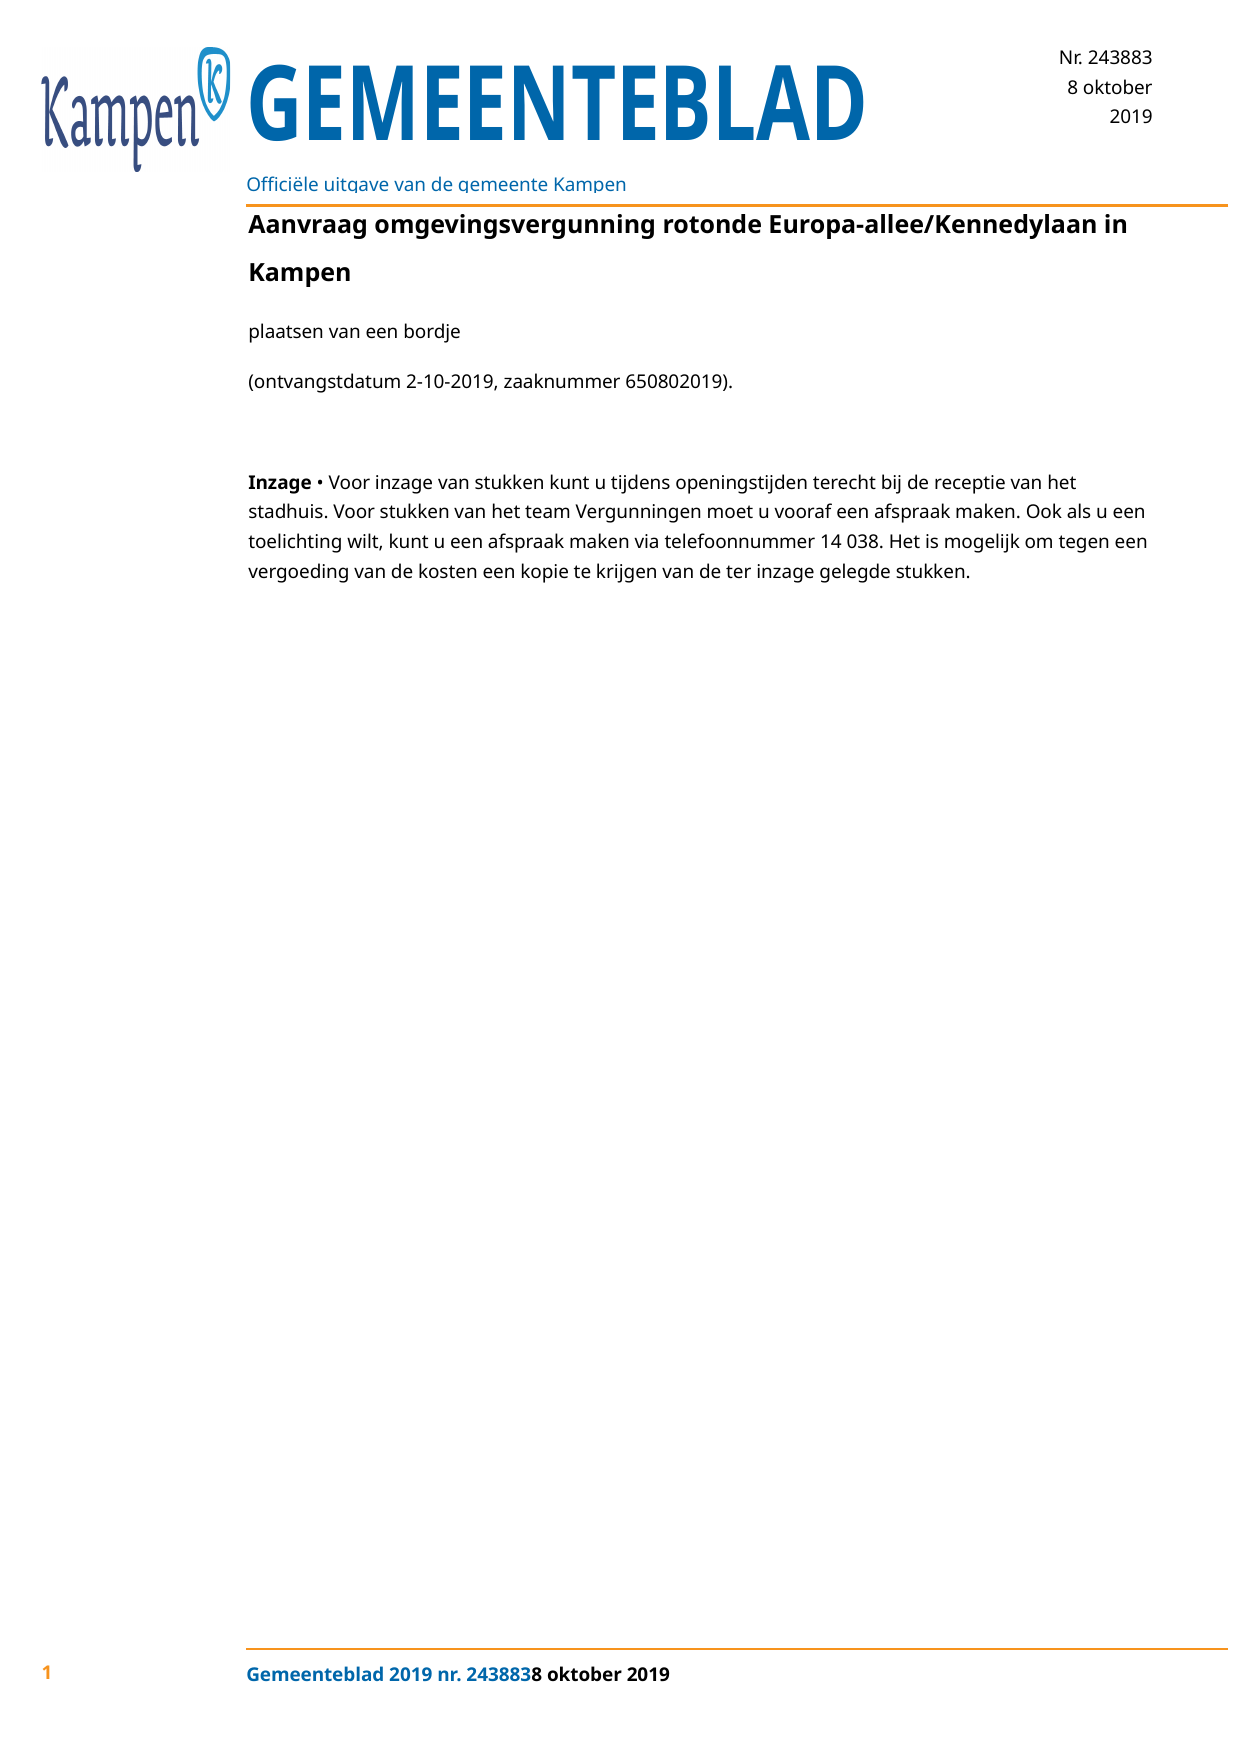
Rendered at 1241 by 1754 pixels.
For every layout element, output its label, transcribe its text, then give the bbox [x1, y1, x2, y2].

text Aanvraag omgevingsvergunning rotonde Europa-allee/Kennedylaan in Kampen [248, 207, 1152, 288]
text (ontvangstdatum 2-10-2019, zaaknummer 650802019). [248, 368, 1152, 394]
text plaatsen van een bordje [248, 318, 1152, 344]
text Inzage • Voor inzage van stukken kunt u tijdens openingstijden terecht bij de receptie van het stadhuis. Voor stukken van het team Vergunningen moet u vooraf een afspraak maken. Ook als u een toelichting wilt, kunt u een afspraak maken via telefoonnummer 14 038. Het is mogelijk om tegen een vergoeding van de kosten een kopie te krijgen van de ter inzage gelegde stukken. [248, 469, 1152, 584]
picture [41, 47, 231, 172]
